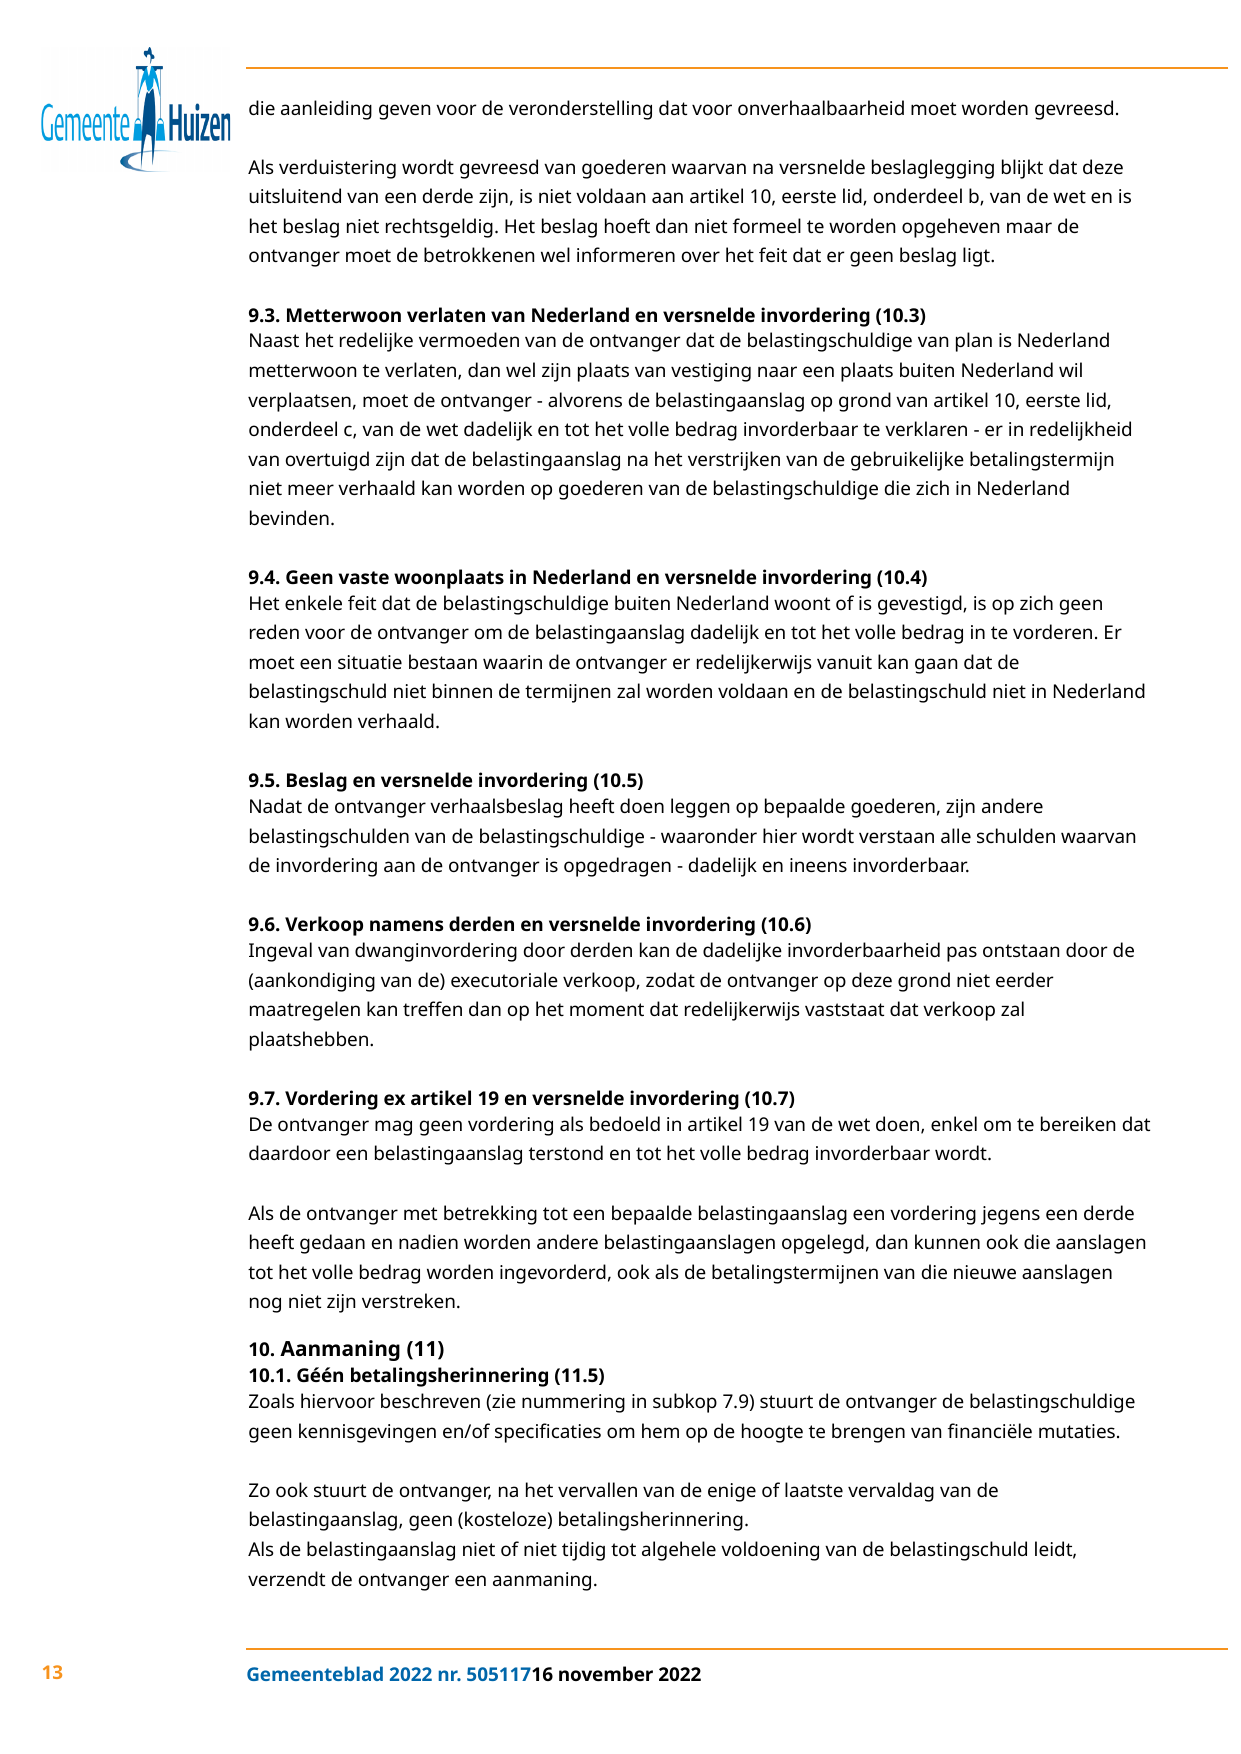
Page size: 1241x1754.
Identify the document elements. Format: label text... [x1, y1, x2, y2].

text Naast het redelijke vermoeden van de ontvanger dat de belastingschuldige van plan is Nederland metterwoon te verlaten, dan wel zijn plaats van vestiging naar een plaats buiten Nederland wil verplaatsen, moet de ontvanger - alvorens de belastingaanslag op grond van artikel 10, eerste lid, onderdeel c, van de wet dadelijk en tot het volle bedrag invorderbaar te verklaren - er in redelijkheid van overtuigd zijn dat de belastingaanslag na het verstrijken van de gebruikelijke betalingstermijn niet meer verhaald kan worden op goederen van de belastingschuldige die zich in Nederland bevinden. [248, 328, 1152, 531]
text Als verduistering wordt gevreesd van goederen waarvan na versnelde beslaglegging blijkt dat deze uitsluitend van een derde zijn, is niet voldaan aan artikel 10, eerste lid, onderdeel b, van de wet en is het beslag niet rechtsgeldig. Het beslag hoeft dan niet formeel te worden opgeheven maar de ontvanger moet de betrokkenen wel informeren over het feit dat er geen beslag ligt. [248, 154, 1152, 268]
text De ontvanger mag geen vordering als bedoeld in artikel 19 van de wet doen, enkel om te bereiken dat daardoor een belastingaanslag terstond en tot het volle bedrag invorderbaar wordt. [248, 1111, 1152, 1166]
text 9.5. Beslag en versnelde invordering (10.5) [248, 767, 1152, 793]
text Als de belastingaanslag niet of niet tijdig tot algehele voldoening van de belastingschuld leidt, verzendt de ontvanger een aanmaning. [248, 1536, 1152, 1591]
text die aanleiding geven voor de veronderstelling dat voor onverhaalbaarheid moet worden gevreesd. [248, 95, 1152, 121]
text Zoals hiervoor beschreven (zie nummering in subkop 7.9) stuurt de ontvanger de belastingschuldige geen kennisgevingen en/of specificaties om hem op de hoogte te brengen van financiële mutaties. [248, 1388, 1152, 1443]
text Het enkele feit dat de belastingschuldige buiten Nederland woont of is gevestigd, is op zich geen reden voor de ontvanger om de belastingaanslag dadelijk en tot het volle bedrag in te vorderen. Er moet een situatie bestaan waarin de ontvanger er redelijkerwijs vanuit kan gaan dat de belastingschuld niet binnen de termijnen zal worden voldaan en de belastingschuld niet in Nederland kan worden verhaald. [248, 590, 1152, 734]
picture [41, 47, 231, 172]
text Zo ook stuurt de ontvanger, na het vervallen van de enige of laatste vervaldag van de belastingaanslag, geen (kosteloze) betalingsherinnering. [248, 1477, 1152, 1532]
text Als de ontvanger met betrekking tot een bepaalde belastingaanslag een vordering jegens een derde heeft gedaan en nadien worden andere belastingaanslagen opgelegd, dan kunnen ook die aanslagen tot het volle bedrag worden ingevorderd, ook als de betalingstermijnen van die nieuwe aanslagen nog niet zijn verstreken. [248, 1200, 1152, 1314]
text 9.6. Verkoop namens derden en versnelde invordering (10.6) [248, 912, 1152, 937]
text Nadat de ontvanger verhaalsbeslag heeft doen leggen op bepaalde goederen, zijn andere belastingschulden van de belastingschuldige - waaronder hier wordt verstaan alle schulden waarvan de invordering aan de ontvanger is opgedragen - dadelijk en ineens invorderbaar. [248, 793, 1152, 878]
text 10.1. Géén betalingsherinnering (11.5) [248, 1362, 1152, 1388]
text 9.3. Metterwoon verlaten van Nederland en versnelde invordering (10.3) [248, 302, 1152, 328]
text 9.4. Geen vaste woonplaats in Nederland en versnelde invordering (10.4) [248, 564, 1152, 590]
text 10. Aanmaning (11) [248, 1334, 1152, 1362]
text Ingeval van dwanginvordering door derden kan de dadelijke invorderbaarheid pas ontstaan door de (aankondiging van de) executoriale verkoop, zodat de ontvanger op deze grond niet eerder maatregelen kan treffen dan op het moment dat redelijkerwijs vaststaat dat verkoop zal plaatshebben. [248, 937, 1152, 1052]
text 9.7. Vordering ex artikel 19 en versnelde invordering (10.7) [248, 1085, 1152, 1111]
